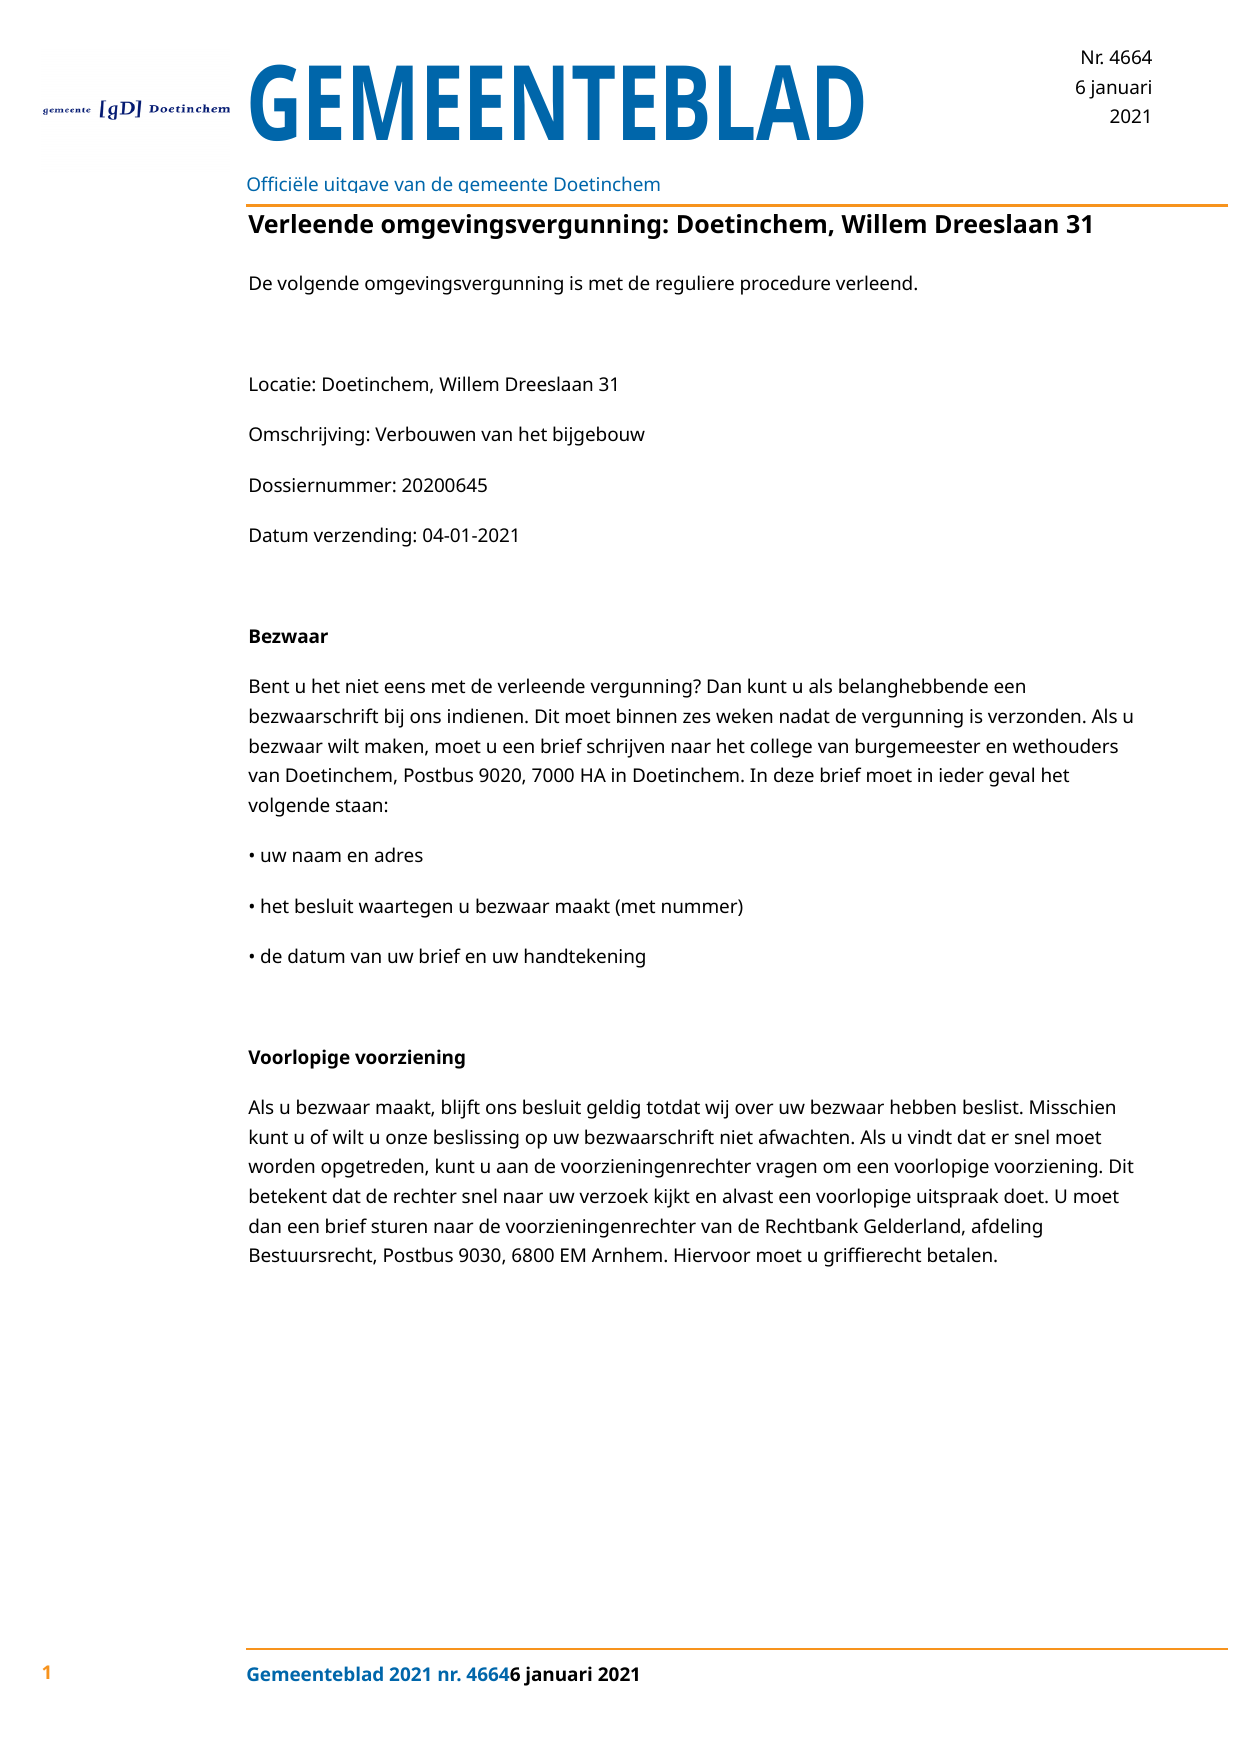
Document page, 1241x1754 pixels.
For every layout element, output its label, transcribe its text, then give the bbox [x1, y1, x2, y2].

text Datum verzending: 04-01-2021 [248, 522, 1152, 548]
text • uw naam en adres [248, 842, 1152, 868]
text Bezwaar [248, 623, 1152, 649]
text • het besluit waartegen u bezwaar maakt (met nummer) [248, 893, 1152, 918]
text Voorlopige voorziening [248, 1044, 1152, 1070]
text Bent u het niet eens met de verleende vergunning? Dan kunt u als belanghebbende een bezwaarschrift bij ons indienen. Dit moet binnen zes weken nadat de vergunning is verzonden. Als u bezwaar wilt maken, moet u een brief schrijven naar het college van burgemeester en wethouders van Doetinchem, Postbus 9020, 7000 HA in Doetinchem. In deze brief moet in ieder geval het volgende staan: [248, 674, 1152, 818]
text Dossiernummer: 20200645 [248, 472, 1152, 498]
text De volgende omgevingsvergunning is met de reguliere procedure verleend. [248, 270, 1152, 296]
picture [41, 47, 231, 172]
text • de datum van uw brief en uw handtekening [248, 943, 1152, 969]
text Omschrijving: Verbouwen van het bijgebouw [248, 422, 1152, 447]
text Als u bezwaar maakt, blijft ons besluit geldig totdat wij over uw bezwaar hebben beslist. Misschien kunt u of wilt u onze beslissing op uw bezwaarschrift niet afwachten. Als u vindt dat er snel moet worden opgetreden, kunt u aan de voorzieningenrechter vragen om een voorlopige voorziening. Dit betekent dat de rechter snel naar uw verzoek kijkt en alvast een voorlopige uitspraak doet. U moet dan een brief sturen naar de voorzieningenrechter van de Rechtbank Gelderland, afdeling Bestuursrecht, Postbus 9030, 6800 EM Arnhem. Hiervoor moet u griffierecht betalen. [248, 1094, 1152, 1268]
text Locatie: Doetinchem, Willem Dreeslaan 31 [248, 371, 1152, 397]
text Verleende omgevingsvergunning: Doetinchem, Willem Dreeslaan 31 [248, 207, 1152, 241]
